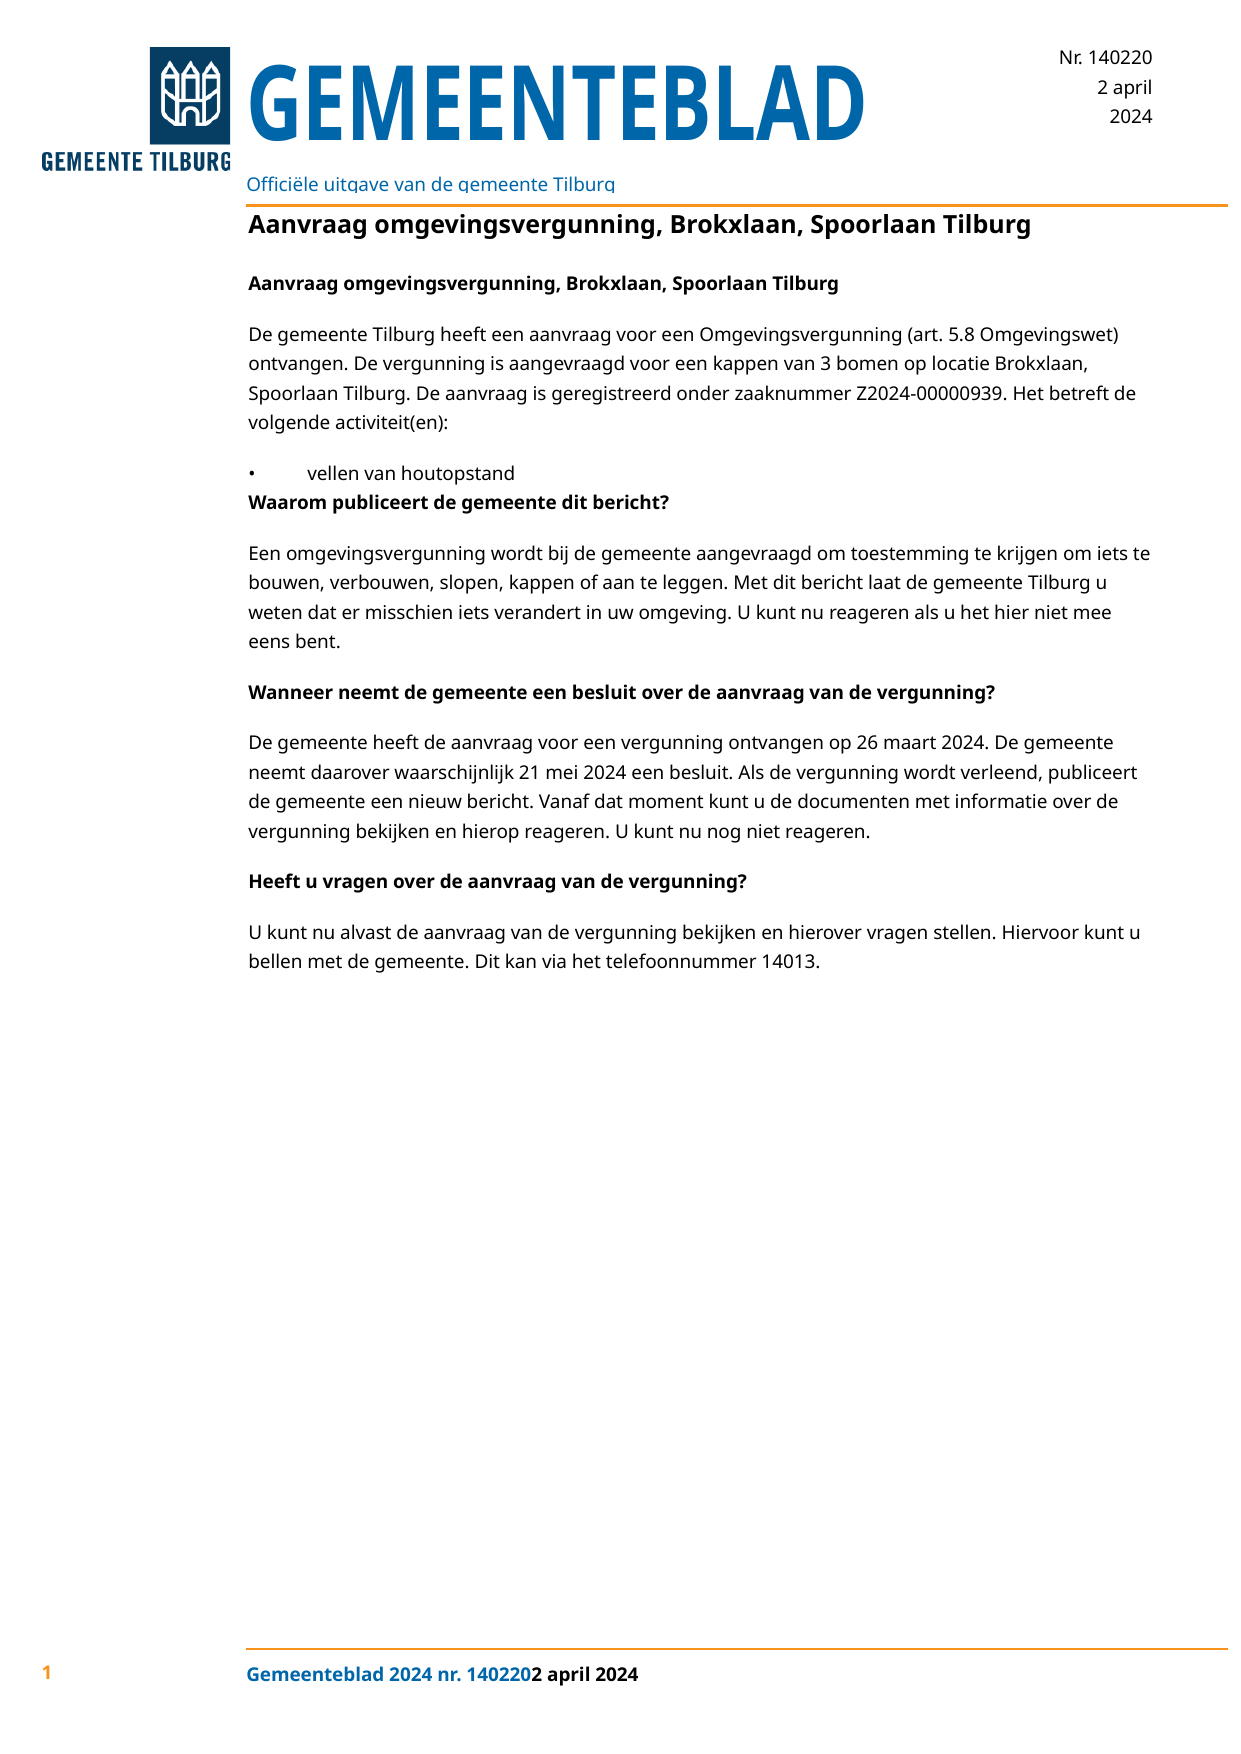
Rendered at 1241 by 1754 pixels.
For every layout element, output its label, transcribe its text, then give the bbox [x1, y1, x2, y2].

picture [41, 47, 231, 172]
text Wanneer neemt de gemeente een besluit over de aanvraag van de vergunning? [248, 679, 1152, 705]
text De gemeente Tilburg heeft een aanvraag voor een Omgevingsvergunning (art. 5.8 Omgevingswet) ontvangen. De vergunning is aangevraagd voor een kappen van 3 bomen op locatie Brokxlaan, Spoorlaan Tilburg. De aanvraag is geregistreerd onder zaaknummer Z2024-00000939. Het betreft de volgende activiteit(en): [248, 321, 1152, 435]
text Waarom publiceert de gemeente dit bericht? [248, 489, 1152, 515]
text Aanvraag omgevingsvergunning, Brokxlaan, Spoorlaan Tilburg [248, 207, 1152, 241]
text Aanvraag omgevingsvergunning, Brokxlaan, Spoorlaan Tilburg [248, 270, 1152, 296]
text De gemeente heeft de aanvraag voor een vergunning ontvangen op 26 maart 2024. De gemeente neemt daarover waarschijnlijk 21 mei 2024 een besluit. Als de vergunning wordt verleend, publiceert de gemeente een nieuw bericht. Vanaf dat moment kunt u de documenten met informatie over de vergunning bekijken en hierop reageren. U kunt nu nog niet reageren. [248, 729, 1152, 844]
list vellen van houtopstand [248, 460, 1152, 486]
text U kunt nu alvast de aanvraag van de vergunning bekijken en hierover vragen stellen. Hiervoor kunt u bellen met de gemeente. Dit kan via het telefoonnummer 14013. [248, 919, 1152, 974]
text Een omgevingsvergunning wordt bij de gemeente aangevraagd om toestemming te krijgen om iets te bouwen, verbouwen, slopen, kappen of aan te leggen. Met dit bericht laat de gemeente Tilburg u weten dat er misschien iets verandert in uw omgeving. U kunt nu reageren als u het hier niet mee eens bent. [248, 540, 1152, 654]
text Heeft u vragen over de aanvraag van de vergunning? [248, 869, 1152, 894]
